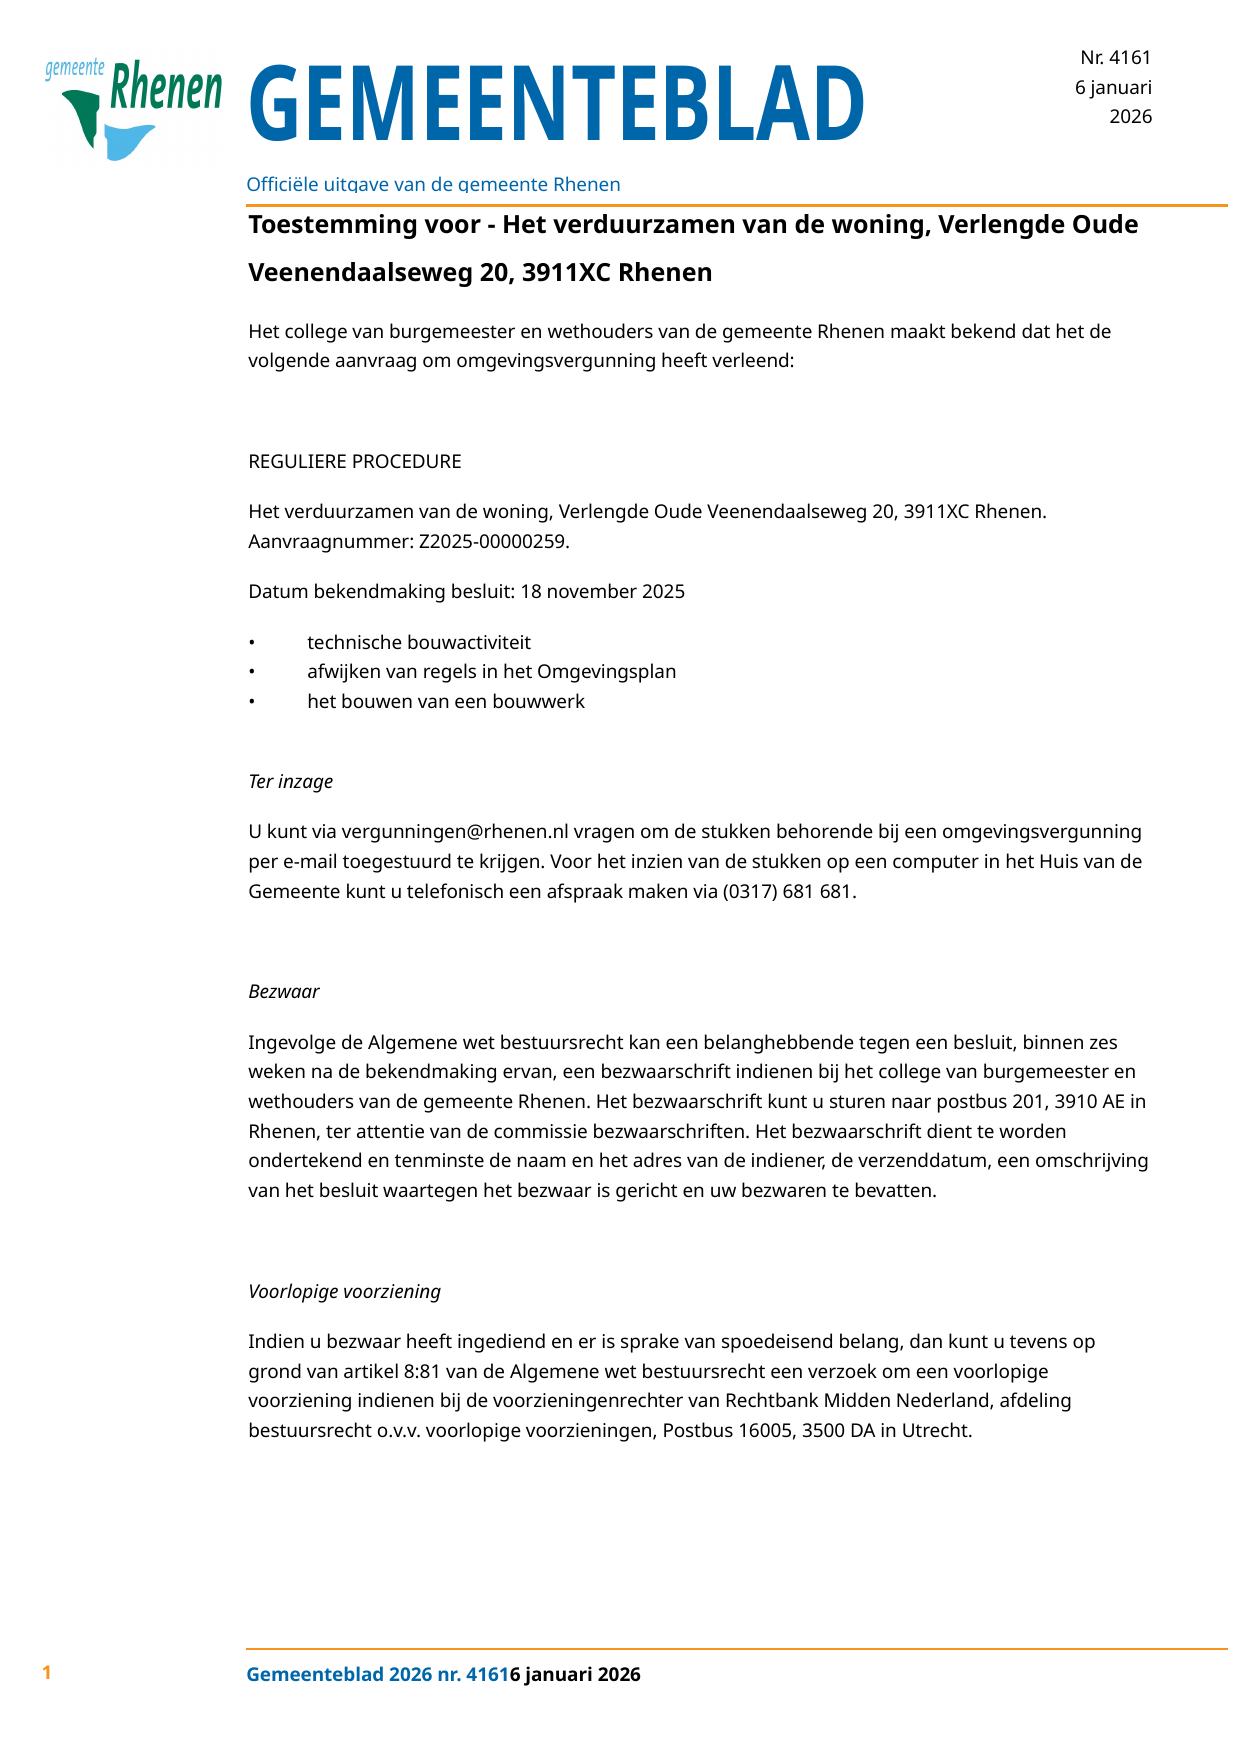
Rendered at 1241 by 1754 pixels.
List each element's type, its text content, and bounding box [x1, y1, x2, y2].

text Bezwaar [248, 979, 1152, 1004]
text Het college van burgemeester en wethouders van de gemeente Rhenen maakt bekend dat het de volgende aanvraag om omgevingsvergunning heeft verleend: [248, 318, 1152, 373]
text Het verduurzamen van de woning, Verlengde Oude Veenendaalseweg 20, 3911XC Rhenen. Aanvraagnummer: Z2025-00000259. [248, 499, 1152, 554]
picture [41, 47, 231, 172]
text Voorlopige voorziening [248, 1278, 1152, 1304]
text Datum bekendmaking besluit: 18 november 2025 [248, 579, 1152, 604]
list het bouwen van een bouwwerk [248, 688, 1152, 714]
text Ingevolge de Algemene wet bestuursrecht kan een belanghebbende tegen een besluit, binnen zes weken na de bekendmaking ervan, een bezwaarschrift indienen bij het college van burgemeester en wethouders van de gemeente Rhenen. Het bezwaarschrift kunt u sturen naar postbus 201, 3910 AE in Rhenen, ter attentie van de commissie bezwaarschriften. Het bezwaarschrift dient te worden ondertekend en tenminste de naam en het adres van de indiener, de verzenddatum, een omschrijving van het besluit waartegen het bezwaar is gericht en uw bezwaren te bevatten. [248, 1029, 1152, 1203]
text Indien u bezwaar heeft ingediend en er is sprake van spoedeisend belang, dan kunt u tevens op grond van artikel 8:81 van de Algemene wet bestuursrecht een verzoek om een voorlopige voorziening indienen bij de voorzieningenrechter van Rechtbank Midden Nederland, afdeling bestuursrecht o.v.v. voorlopige voorzieningen, Postbus 16005, 3500 DA in Utrecht. [248, 1328, 1152, 1443]
text U kunt via vergunningen@rhenen.nl vragen om de stukken behorende bij een omgevingsvergunning per e-mail toegestuurd te krijgen. Voor het inzien van de stukken op een computer in het Huis van de Gemeente kunt u telefonisch een afspraak maken via (0317) 681 681. [248, 819, 1152, 904]
text Toestemming voor - Het verduurzamen van de woning, Verlengde Oude Veenendaalseweg 20, 3911XC Rhenen [248, 207, 1152, 288]
text Ter inzage [248, 768, 1152, 794]
text REGULIERE PROCEDURE [248, 448, 1152, 474]
list technische bouwactiviteit [248, 629, 1152, 655]
list afwijken van regels in het Omgevingsplan [248, 659, 1152, 684]
